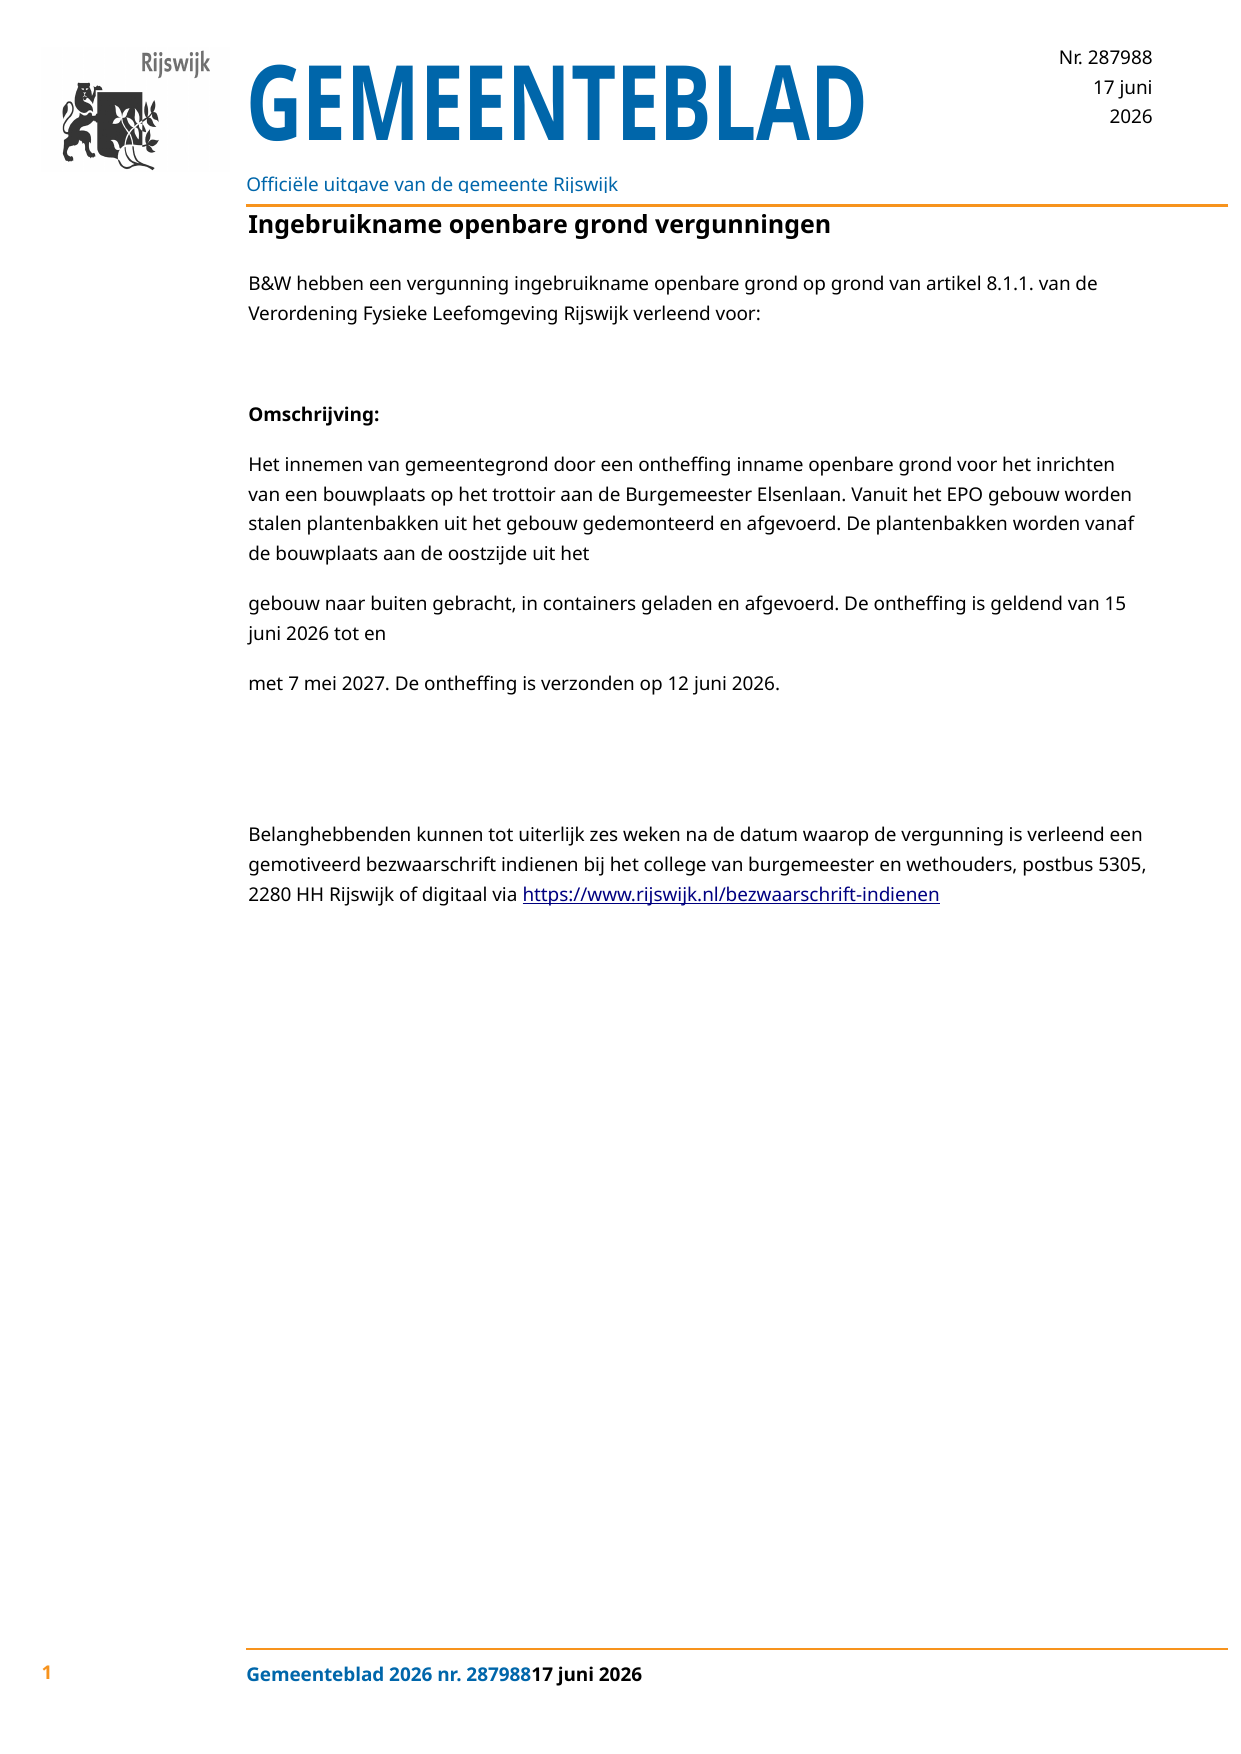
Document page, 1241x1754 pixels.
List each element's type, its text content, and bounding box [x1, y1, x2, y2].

text Het innemen van gemeentegrond door een ontheffing inname openbare grond voor het inrichten van een bouwplaats op het trottoir aan de Burgemeester Elsenlaan. Vanuit het EPO gebouw worden stalen plantenbakken uit het gebouw gedemonteerd en afgevoerd. De plantenbakken worden vanaf de bouwplaats aan de oostzijde uit het [248, 451, 1152, 566]
text met 7 mei 2027. De ontheffing is verzonden op 12 juni 2026. [248, 670, 1152, 696]
text Omschrijving: [248, 401, 1152, 426]
text Ingebruikname openbare grond vergunningen [248, 207, 1152, 241]
text gebouw naar buiten gebracht, in containers geladen en afgevoerd. De ontheffing is geldend van 15 juni 2026 tot en [248, 590, 1152, 646]
text B&W hebben een vergunning ingebruikname openbare grond op grond van artikel 8.1.1. van de Verordening Fysieke Leefomgeving Rijswijk verleend voor: [248, 270, 1152, 326]
picture [41, 47, 231, 172]
text Belanghebbenden kunnen tot uiterlijk zes weken na de datum waarop de vergunning is verleend een gemotiveerd bezwaarschrift indienen bij het college van burgemeester en wethouders, postbus 5305, 2280 HH Rijswijk of digitaal via https://www.rijswijk.nl/bezwaarschrift-indienen [248, 822, 1152, 906]
